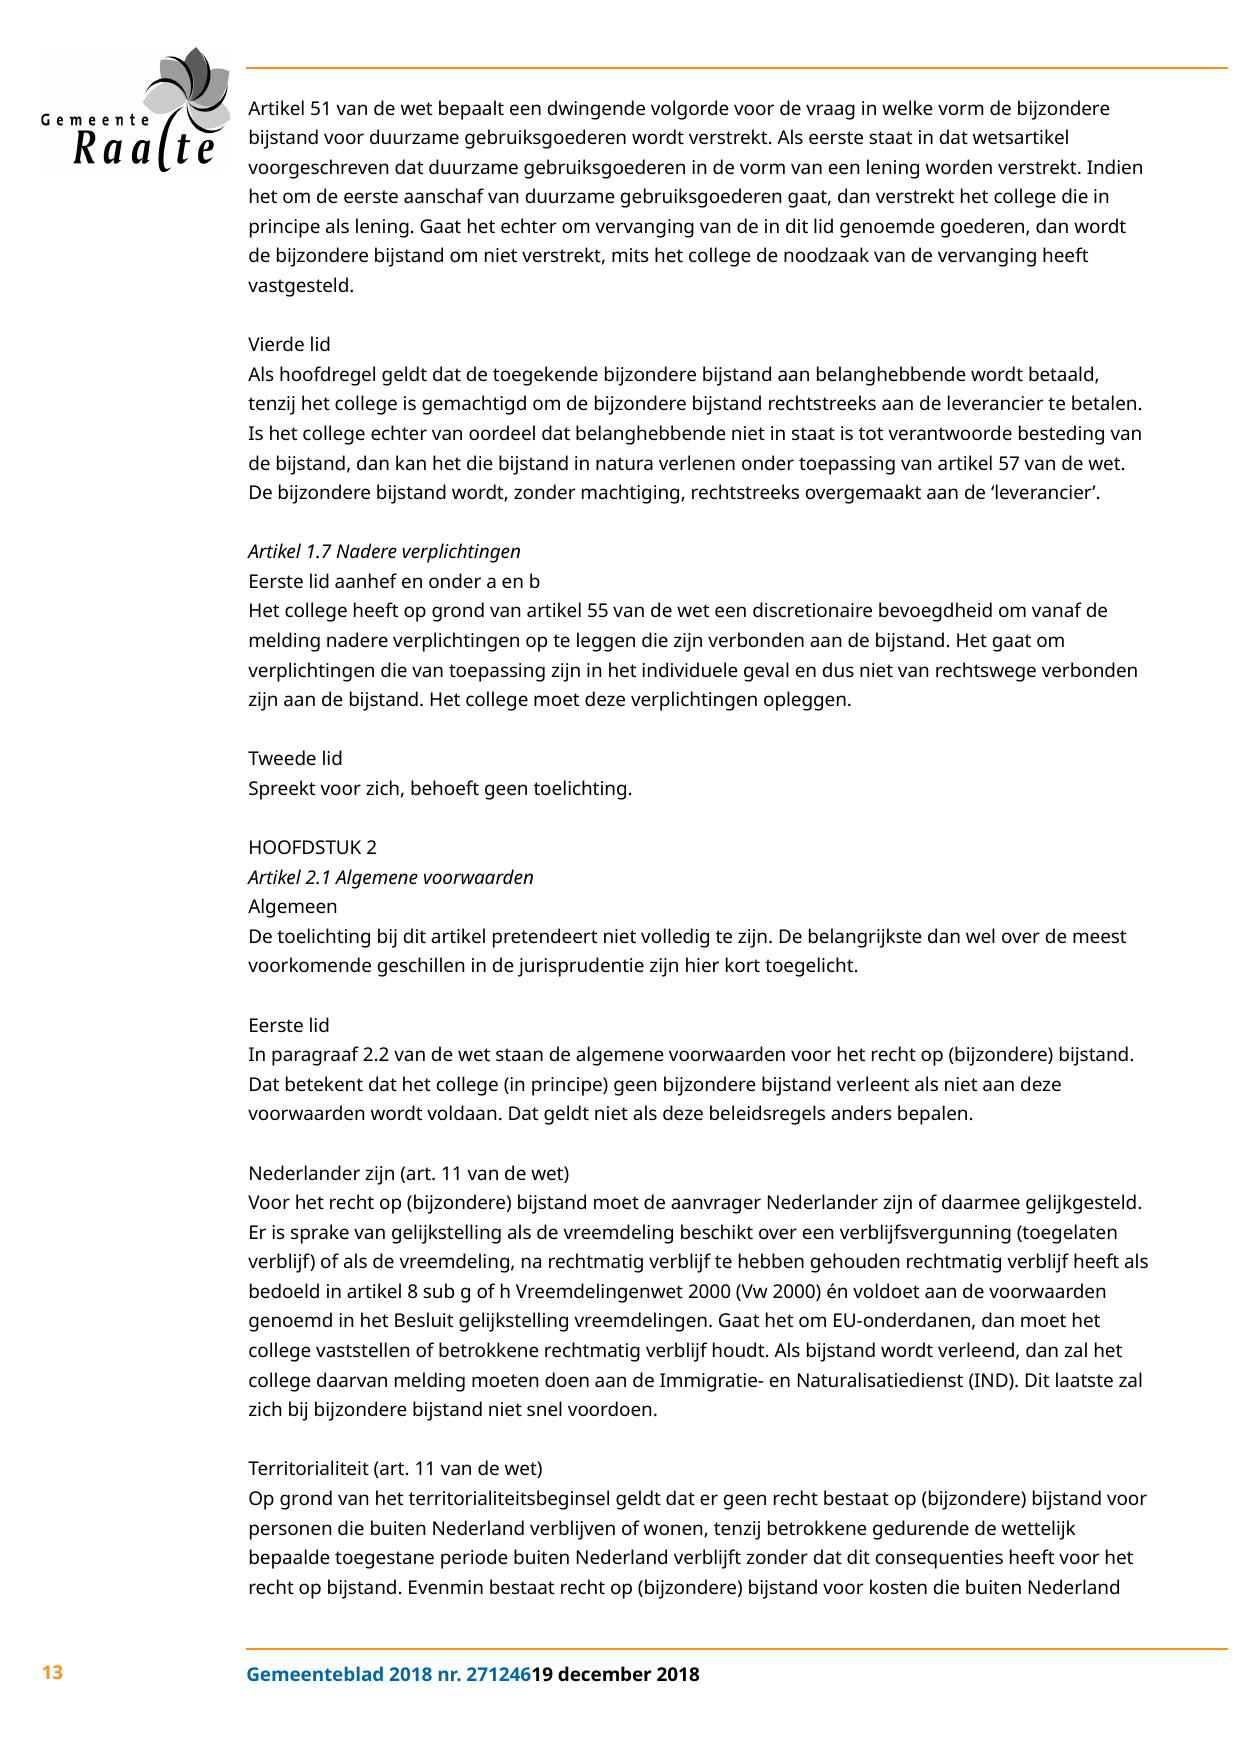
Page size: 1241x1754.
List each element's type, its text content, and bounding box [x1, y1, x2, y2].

text Eerste lid aanhef en onder a en b [248, 568, 1152, 594]
text HOOFDSTUK 2 [248, 834, 1152, 860]
text Eerste lid [248, 1012, 1152, 1038]
text Op grond van het territorialiteitsbeginsel geldt dat er geen recht bestaat op (bijzondere) bijstand voor personen die buiten Nederland verblijven of wonen, tenzij betrokkene gedurende de wettelijk bepaalde toegestane periode buiten Nederland verblijft zonder dat dit consequenties heeft voor het recht op bijstand. Evenmin bestaat recht op (bijzondere) bijstand voor kosten die buiten Nederland [248, 1485, 1152, 1600]
text Spreekt voor zich, behoeft geen toelichting. [248, 775, 1152, 801]
text Artikel 2.1 Algemene voorwaarden [248, 864, 1152, 890]
text Voor het recht op (bijzondere) bijstand moet de aanvrager Nederlander zijn of daarmee gelijkgesteld. Er is sprake van gelijkstelling als de vreemdeling beschikt over een verblijfsvergunning (toegelaten verblijf) of als de vreemdeling, na rechtmatig verblijf te hebben gehouden rechtmatig verblijf heeft als bedoeld in artikel 8 sub g of h Vreemdelingenwet 2000 (Vw 2000) én voldoet aan de voorwaarden genoemd in het Besluit gelijkstelling vreemdelingen. Gaat het om EU-onderdanen, dan moet het college vaststellen of betrokkene rechtmatig verblijf houdt. Als bijstand wordt verleend, dan zal het college daarvan melding moeten doen aan de Immigratie- en Naturalisatiedienst (IND). Dit laatste zal zich bij bijzondere bijstand niet snel voordoen. [248, 1189, 1152, 1422]
text Vierde lid [248, 331, 1152, 357]
text Nederlander zijn (art. 11 van de wet) [248, 1160, 1152, 1186]
text Artikel 1.7 Nadere verplichtingen [248, 538, 1152, 564]
text Het college heeft op grond van artikel 55 van de wet een discretionaire bevoegdheid om vanaf de melding nadere verplichtingen op te leggen die zijn verbonden aan de bijstand. Het gaat om verplichtingen die van toepassing zijn in het individuele geval en dus niet van rechtswege verbonden zijn aan de bijstand. Het college moet deze verplichtingen opleggen. [248, 598, 1152, 712]
text Tweede lid [248, 746, 1152, 771]
text De toelichting bij dit artikel pretendeert niet volledig te zijn. De belangrijkste dan wel over de meest voorkomende geschillen in de jurisprudentie zijn hier kort toegelicht. [248, 923, 1152, 978]
text Als hoofdregel geldt dat de toegekende bijzondere bijstand aan belanghebbende wordt betaald, tenzij het college is gemachtigd om de bijzondere bijstand rechtstreeks aan de leverancier te betalen. Is het college echter van oordeel dat belanghebbende niet in staat is tot verantwoorde besteding van de bijstand, dan kan het die bijstand in natura verlenen onder toepassing van artikel 57 van de wet. De bijzondere bijstand wordt, zonder machtiging, rechtstreeks overgemaakt aan de ‘leverancier’. [248, 361, 1152, 505]
text Territorialiteit (art. 11 van de wet) [248, 1456, 1152, 1481]
text In paragraaf 2.2 van de wet staan de algemene voorwaarden voor het recht op (bijzondere) bijstand. Dat betekent dat het college (in principe) geen bijzondere bijstand verleent als niet aan deze voorwaarden wordt voldaan. Dat geldt niet als deze beleidsregels anders bepalen. [248, 1041, 1152, 1126]
picture [41, 47, 231, 172]
text Algemeen [248, 893, 1152, 919]
text Artikel 51 van de wet bepaalt een dwingende volgorde voor de vraag in welke vorm de bijzondere bijstand voor duurzame gebruiksgoederen wordt verstrekt. Als eerste staat in dat wetsartikel voorgeschreven dat duurzame gebruiksgoederen in de vorm van een lening worden verstrekt. Indien het om de eerste aanschaf van duurzame gebruiksgoederen gaat, dan verstrekt het college die in principe als lening. Gaat het echter om vervanging van de in dit lid genoemde goederen, dan wordt de bijzondere bijstand om niet verstrekt, mits het college de noodzaak van de vervanging heeft vastgesteld. [248, 95, 1152, 298]
